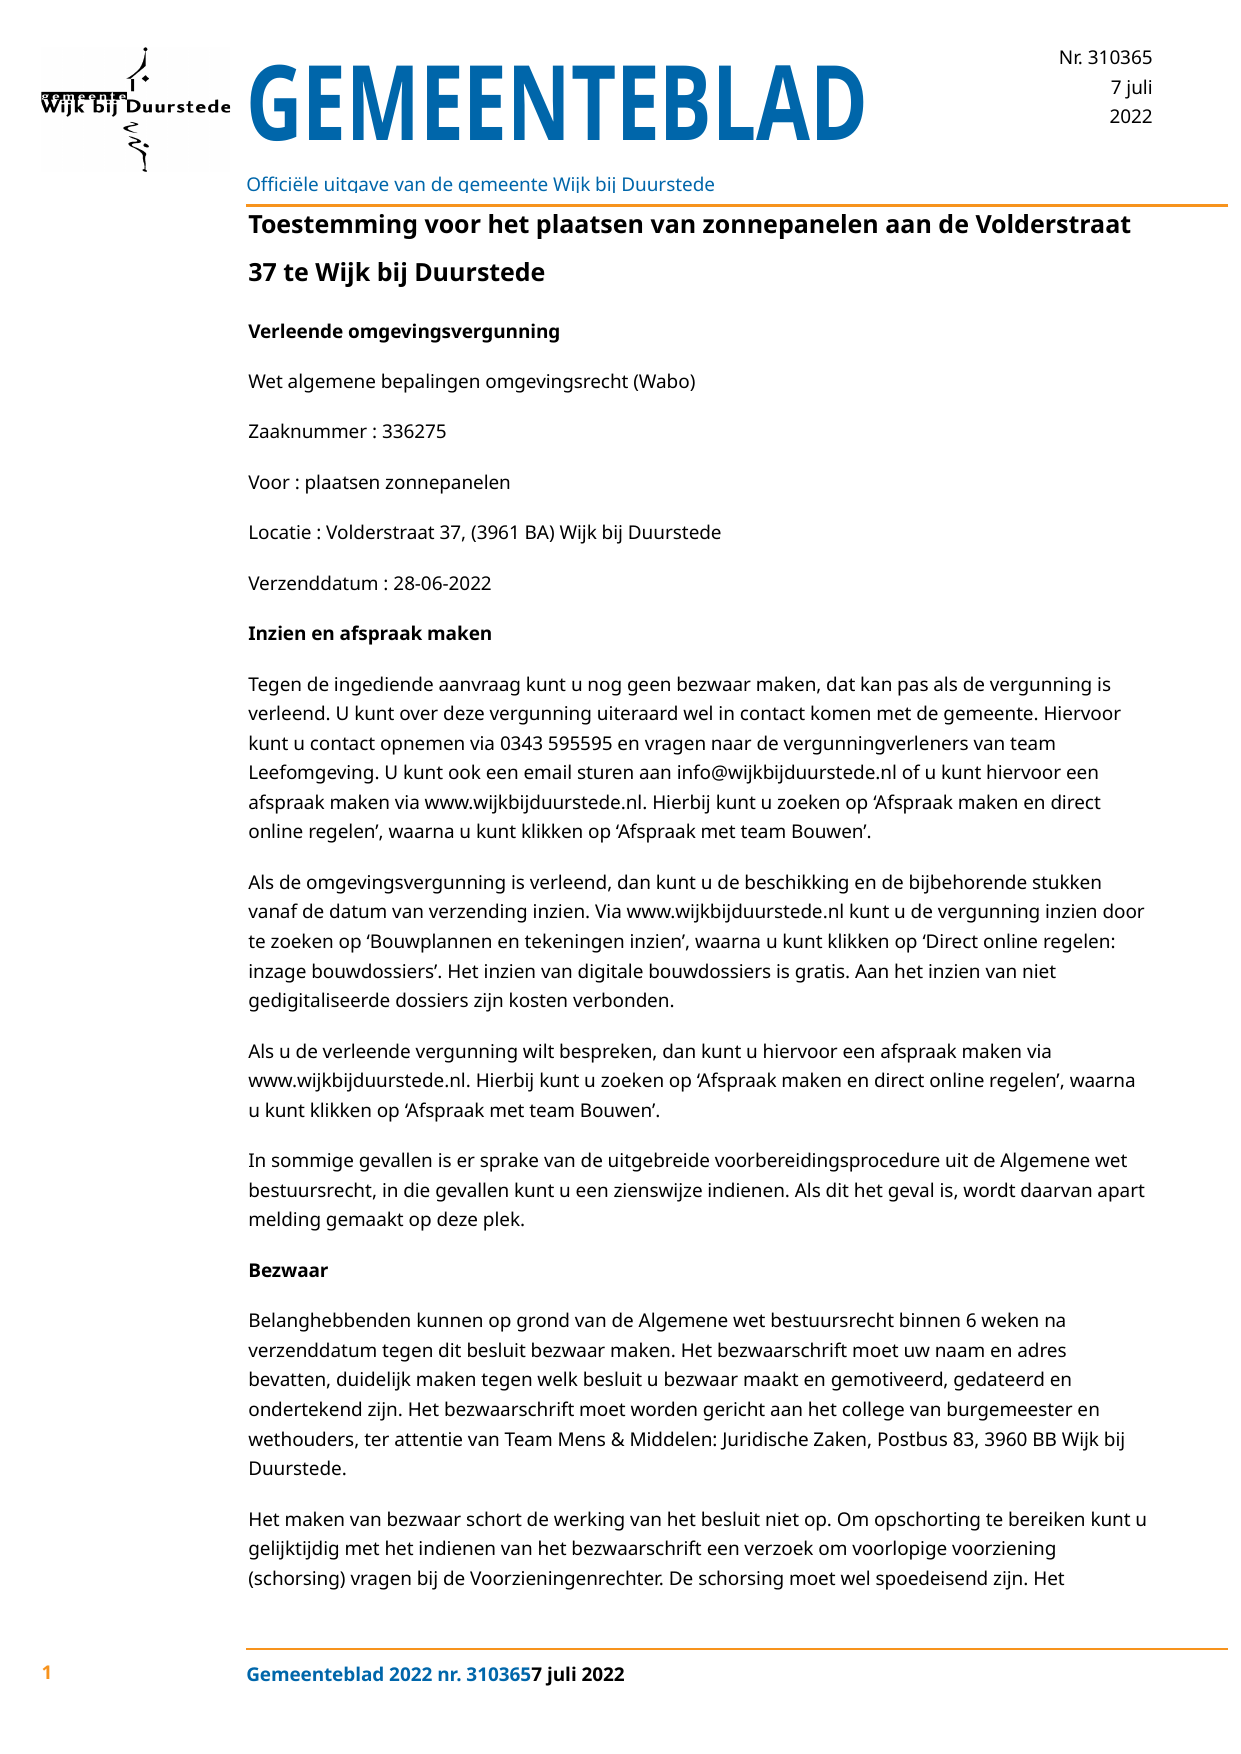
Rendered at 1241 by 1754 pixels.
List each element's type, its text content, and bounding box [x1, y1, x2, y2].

text Tegen de ingediende aanvraag kunt u nog geen bezwaar maken, dat kan pas als de vergunning is verleend. U kunt over deze vergunning uiteraard wel in contact komen met de gemeente. Hiervoor kunt u contact opnemen via 0343 595595 en vragen naar de vergunningverleners van team Leefomgeving. U kunt ook een email sturen aan info@wijkbijduurstede.nl of u kunt hiervoor een afspraak maken via www.wijkbijduurstede.nl. Hierbij kunt u zoeken op ‘Afspraak maken en direct online regelen’, waarna u kunt klikken op ‘Afspraak met team Bouwen’. [248, 671, 1152, 844]
text Verleende omgevingsvergunning [248, 318, 1152, 344]
text In sommige gevallen is er sprake van de uitgebreide voorbereidingsprocedure uit de Algemene wet bestuursrecht, in die gevallen kunt u een zienswijze indienen. Als dit het geval is, wordt daarvan apart melding gemaakt op deze plek. [248, 1147, 1152, 1232]
text Als u de verleende vergunning wilt bespreken, dan kunt u hiervoor een afspraak maken via www.wijkbijduurstede.nl. Hierbij kunt u zoeken op ‘Afspraak maken en direct online regelen’, waarna u kunt klikken op ‘Afspraak met team Bouwen’. [248, 1038, 1152, 1123]
text Het maken van bezwaar schort de werking van het besluit niet op. Om opschorting te bereiken kunt u gelijktijdig met het indienen van het bezwaarschrift een verzoek om voorlopige voorziening (schorsing) vragen bij de Voorzieningenrechter. De schorsing moet wel spoedeisend zijn. Het [248, 1506, 1152, 1591]
text Inzien en afspraak maken [248, 620, 1152, 646]
text Verzenddatum : 28-06-2022 [248, 570, 1152, 596]
text Voor : plaatsen zonnepanelen [248, 469, 1152, 495]
picture [41, 47, 231, 172]
text Wet algemene bepalingen omgevingsrecht (Wabo) [248, 368, 1152, 394]
text Toestemming voor het plaatsen van zonnepanelen aan de Volderstraat 37 te Wijk bij Duurstede [248, 207, 1152, 288]
text Als de omgevingsvergunning is verleend, dan kunt u de beschikking en de bijbehorende stukken vanaf de datum van verzending inzien. Via www.wijkbijduurstede.nl kunt u de vergunning inzien door te zoeken op ‘Bouwplannen en tekeningen inzien’, waarna u kunt klikken op ‘Direct online regelen: inzage bouwdossiers’. Het inzien van digitale bouwdossiers is gratis. Aan het inzien van niet gedigitaliseerde dossiers zijn kosten verbonden. [248, 869, 1152, 1013]
text Bezwaar [248, 1257, 1152, 1283]
text Locatie : Volderstraat 37, (3961 BA) Wijk bij Duurstede [248, 519, 1152, 545]
text Belanghebbenden kunnen op grond van de Algemene wet bestuursrecht binnen 6 weken na verzenddatum tegen dit besluit bezwaar maken. Het bezwaarschrift moet uw naam en adres bevatten, duidelijk maken tegen welk besluit u bezwaar maakt en gemotiveerd, gedateerd en ondertekend zijn. Het bezwaarschrift moet worden gericht aan het college van burgemeester en wethouders, ter attentie van Team Mens & Middelen: Juridische Zaken, Postbus 83, 3960 BB Wijk bij Duurstede. [248, 1307, 1152, 1481]
text Zaaknummer : 336275 [248, 419, 1152, 444]
